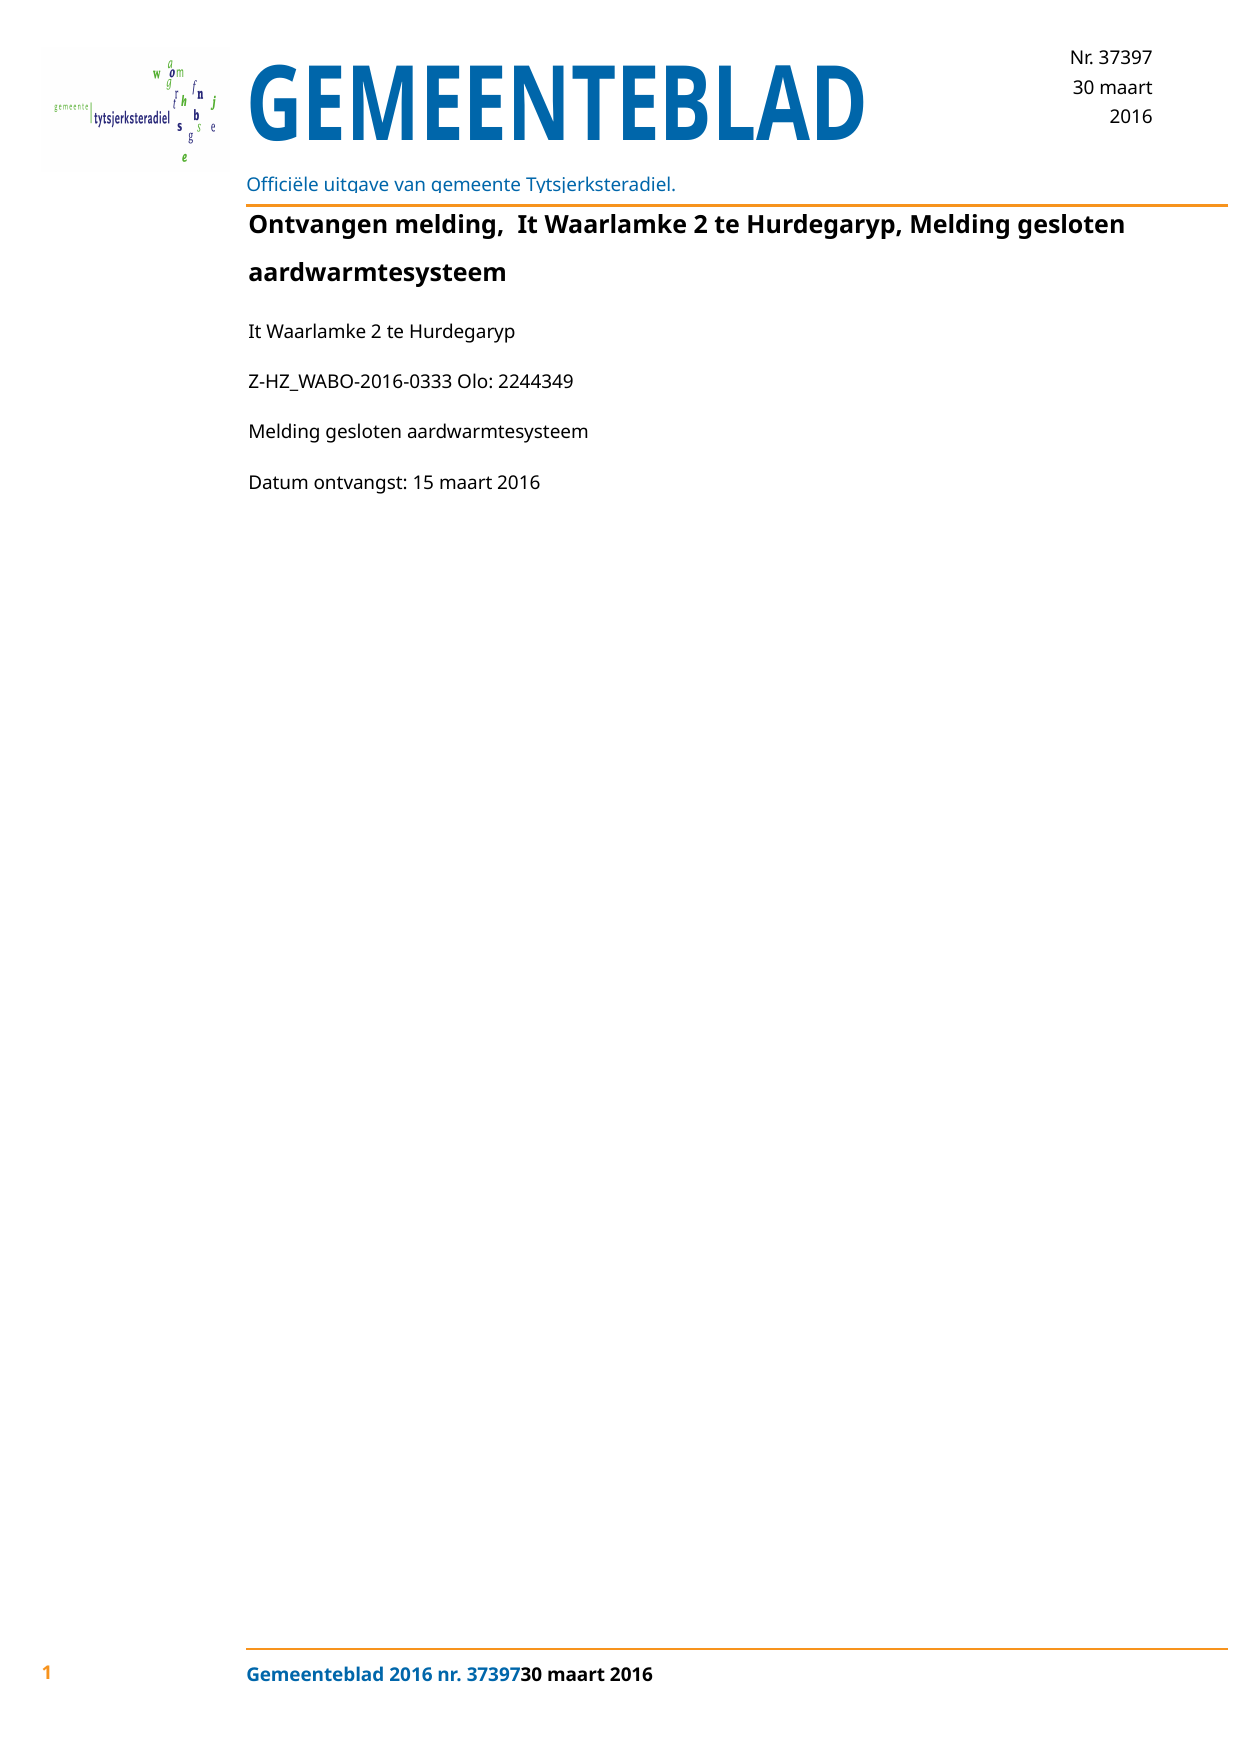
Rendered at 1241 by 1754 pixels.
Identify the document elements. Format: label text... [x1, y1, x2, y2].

picture [41, 47, 231, 172]
text Ontvangen melding, It Waarlamke 2 te Hurdegaryp, Melding gesloten aardwarmtesysteem [248, 207, 1152, 288]
text Z-HZ_WABO-2016-0333 Olo: 2244349 [248, 368, 1152, 394]
text Datum ontvangst: 15 maart 2016 [248, 469, 1152, 495]
text It Waarlamke 2 te Hurdegaryp [248, 318, 1152, 344]
text Melding gesloten aardwarmtesysteem [248, 419, 1152, 444]
